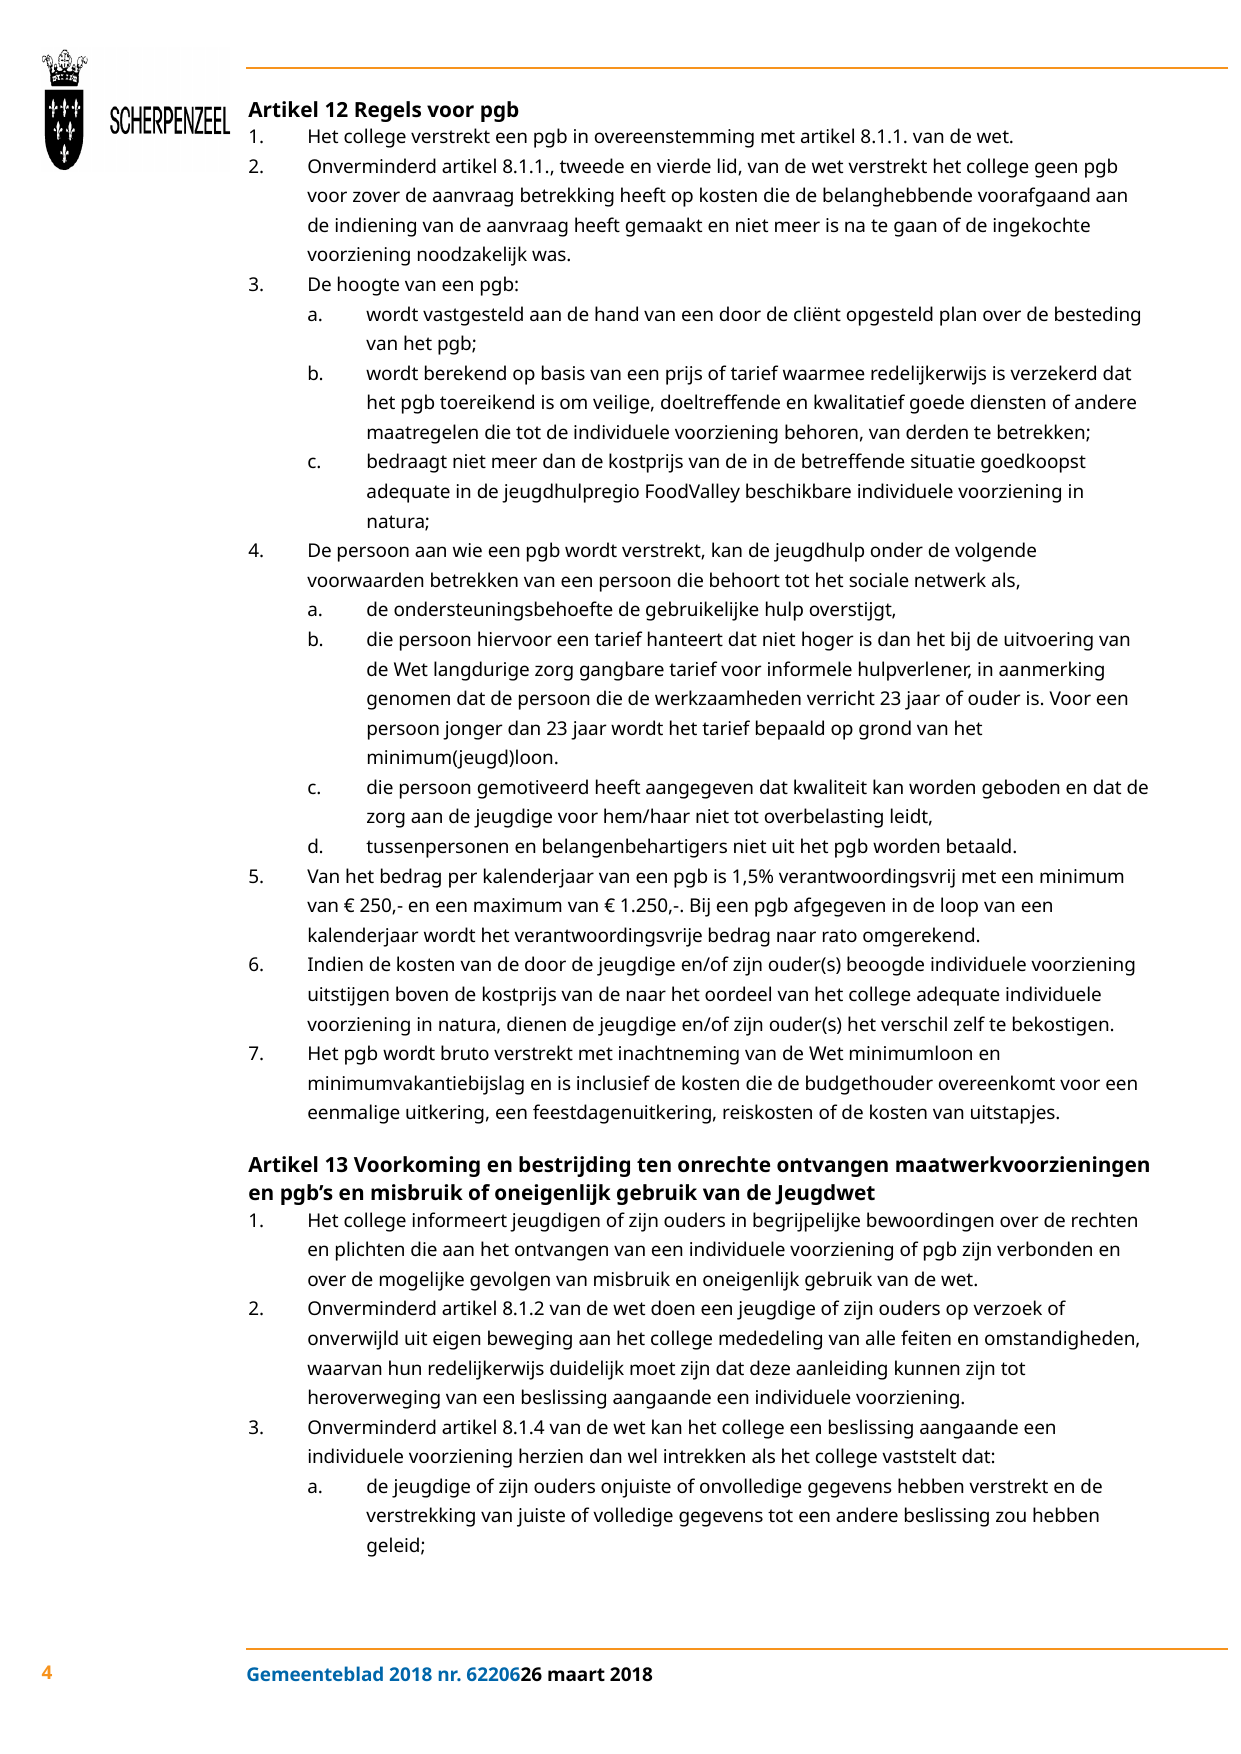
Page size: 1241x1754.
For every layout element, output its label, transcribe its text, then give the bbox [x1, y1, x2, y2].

list wordt berekend op basis van een prijs of tarief waarmee redelijkerwijs is verzekerd dat het pgb toereikend is om veilige, doeltreffende en kwalitatief goede diensten of andere maatregelen die tot de individuele voorziening behoren, van derden te betrekken; [307, 360, 1152, 445]
list Onverminderd artikel 8.1.4 van de wet kan het college een beslissing aangaande een individuele voorziening herzien dan wel intrekken als het college vaststelt dat: [248, 1414, 1152, 1469]
list die persoon gemotiveerd heeft aangegeven dat kwaliteit kan worden geboden en dat de zorg aan de jeugdige voor hem/haar niet tot overbelasting leidt, [307, 774, 1152, 829]
list Onverminderd artikel 8.1.1., tweede en vierde lid, van de wet verstrekt het college geen pgb voor zover de aanvraag betrekking heeft op kosten die de belanghebbende voorafgaand aan de indiening van de aanvraag heeft gemaakt en niet meer is na te gaan of de ingekochte voorziening noodzakelijk was. [248, 153, 1152, 267]
list Van het bedrag per kalenderjaar van een pgb is 1,5% verantwoordingsvrij met een minimum van € 250,- en een maximum van € 1.250,-. Bij een pgb afgegeven in de loop van een kalenderjaar wordt het verantwoordingsvrije bedrag naar rato omgerekend. [248, 863, 1152, 948]
text Artikel 13 Voorkoming en bestrijding ten onrechte ontvangen maatwerkvoorzieningen en pgb’s en misbruik of oneigenlijk gebruik van de Jeugdwet [248, 1150, 1152, 1207]
list Onverminderd artikel 8.1.2 van de wet doen een jeugdige of zijn ouders op verzoek of onverwijld uit eigen beweging aan het college mededeling van alle feiten en omstandigheden, waarvan hun redelijkerwijs duidelijk moet zijn dat deze aanleiding kunnen zijn tot heroverweging van een beslissing aangaande een individuele voorziening. [248, 1296, 1152, 1410]
list Indien de kosten van de door de jeugdige en/of zijn ouder(s) beoogde individuele voorziening uitstijgen boven de kostprijs van de naar het oordeel van het college adequate individuele voorziening in natura, dienen de jeugdige en/of zijn ouder(s) het verschil zelf te bekostigen. [248, 952, 1152, 1036]
list bedraagt niet meer dan de kostprijs van de in de betreffende situatie goedkoopst adequate in de jeugdhulpregio FoodValley beschikbare individuele voorziening in natura; [307, 449, 1152, 533]
picture [41, 47, 231, 172]
list De persoon aan wie een pgb wordt verstrekt, kan de jeugdhulp onder de volgende voorwaarden betrekken van een persoon die behoort tot het sociale netwerk als, [248, 537, 1152, 593]
list Het pgb wordt bruto verstrekt met inachtneming van de Wet minimumloon en minimumvakantiebijslag en is inclusief de kosten die de budgethouder overeenkomt voor een eenmalige uitkering, een feestdagenuitkering, reiskosten of de kosten van uitstapjes. [248, 1040, 1152, 1125]
list de ondersteuningsbehoefte de gebruikelijke hulp overstijgt, [307, 597, 1152, 622]
list tussenpersonen en belangenbehartigers niet uit het pgb worden betaald. [307, 833, 1152, 859]
list de jeugdige of zijn ouders onjuiste of onvolledige gegevens hebben verstrekt en de verstrekking van juiste of volledige gegevens tot een andere beslissing zou hebben geleid; [307, 1473, 1152, 1558]
list Het college verstrekt een pgb in overeenstemming met artikel 8.1.1. van de wet. [248, 123, 1152, 149]
list die persoon hiervoor een tarief hanteert dat niet hoger is dan het bij de uitvoering van de Wet langdurige zorg gangbare tarief voor informele hulpverlener, in aanmerking genomen dat de persoon die de werkzaamheden verricht 23 jaar of ouder is. Voor een persoon jonger dan 23 jaar wordt het tarief bepaald op grond van het minimum(jeugd)loon. [307, 626, 1152, 770]
text Artikel 12 Regels voor pgb [248, 95, 1152, 123]
list wordt vastgesteld aan de hand van een door de cliënt opgesteld plan over de besteding van het pgb; [307, 301, 1152, 356]
list Het college informeert jeugdigen of zijn ouders in begrijpelijke bewoordingen over de rechten en plichten die aan het ontvangen van een individuele voorziening of pgb zijn verbonden en over de mogelijke gevolgen van misbruik en oneigenlijk gebruik van de wet. [248, 1207, 1152, 1292]
list De hoogte van een pgb: [248, 271, 1152, 297]
